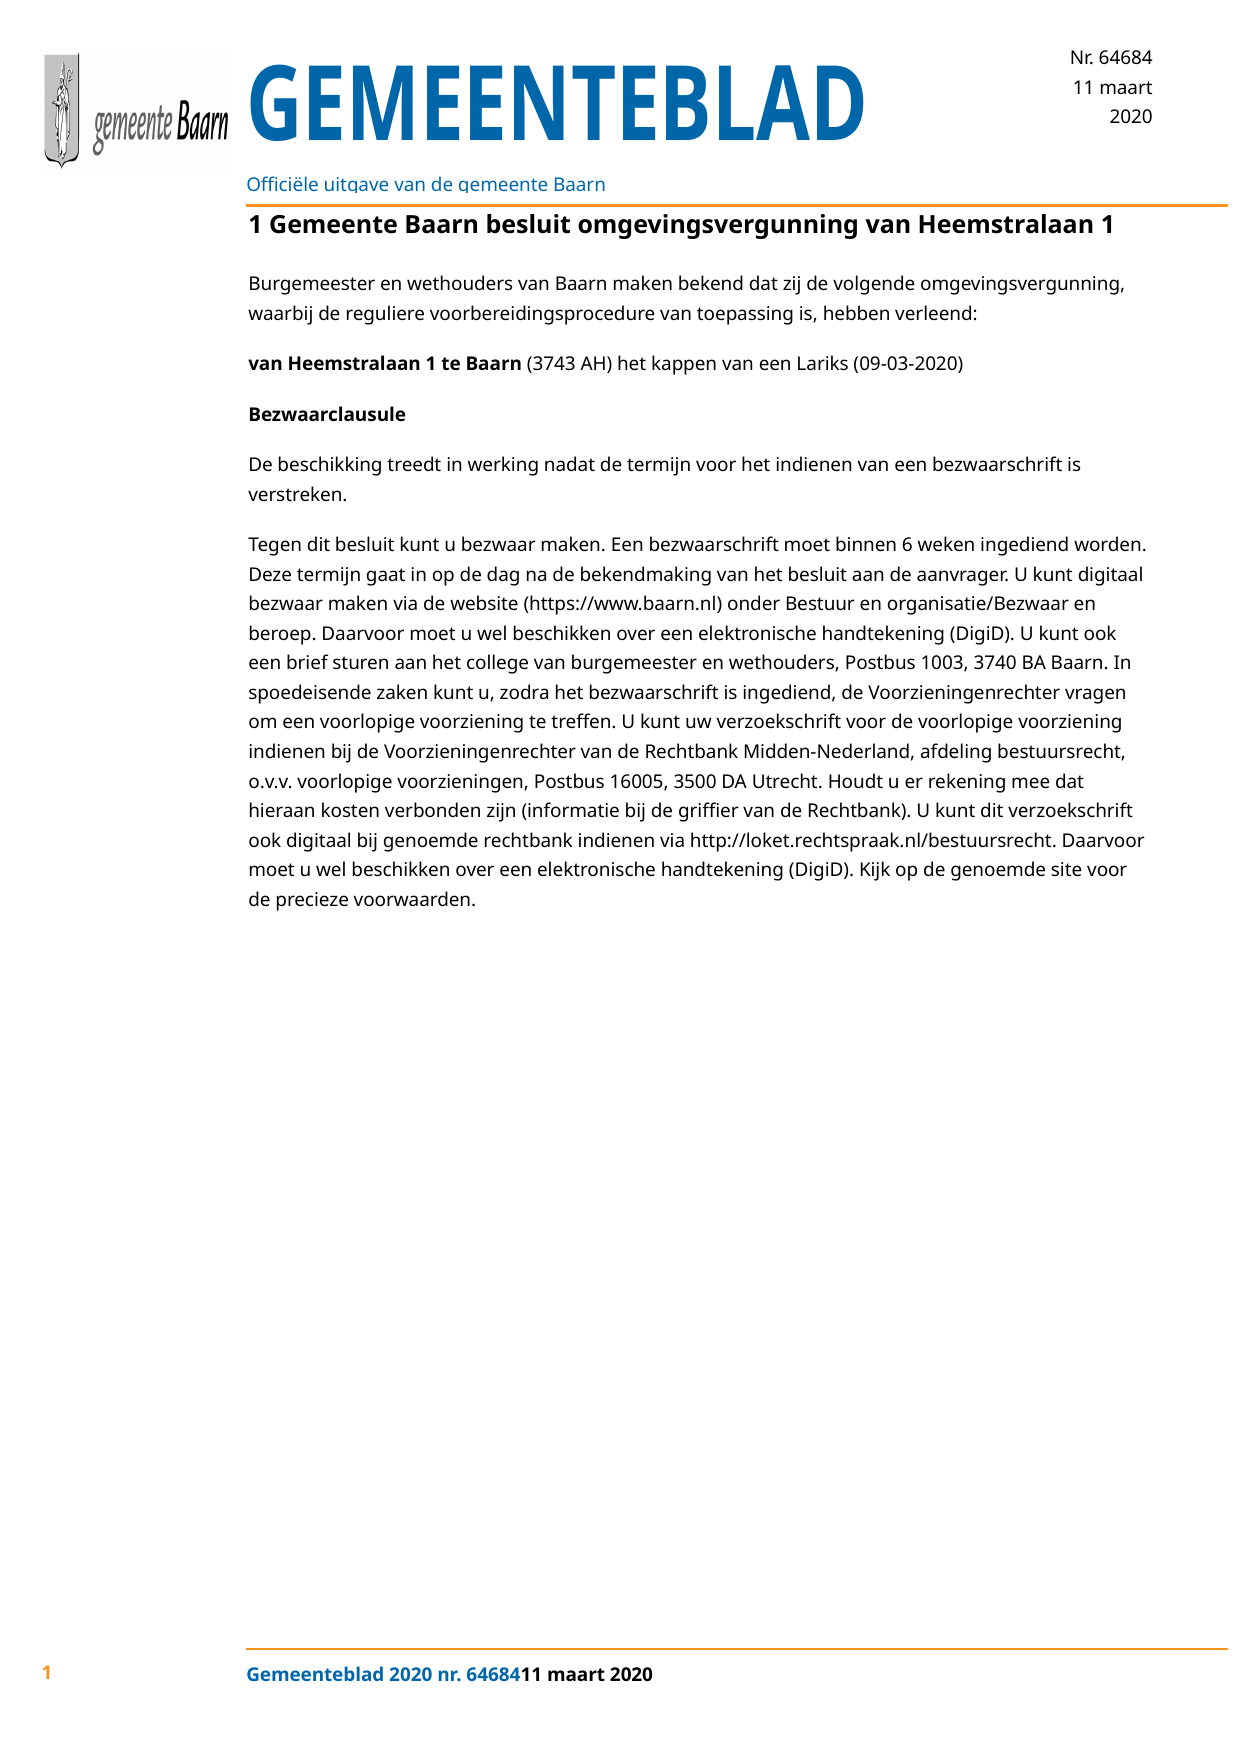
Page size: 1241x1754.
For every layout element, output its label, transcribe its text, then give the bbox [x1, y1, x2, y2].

text Burgemeester en wethouders van Baarn maken bekend dat zij de volgende omgevingsvergunning, waarbij de reguliere voorbereidingsprocedure van toepassing is, hebben verleend: [248, 270, 1152, 326]
text Bezwaarclausule [248, 401, 1152, 426]
text De beschikking treedt in werking nadat de termijn voor het indienen van een bezwaarschrift is verstreken. [248, 451, 1152, 506]
text van Heemstralaan 1 te Baarn (3743 AH) het kappen van een Lariks (09-03-2020) [248, 350, 1152, 376]
text 1 Gemeente Baarn besluit omgevingsvergunning van Heemstralaan 1 [248, 207, 1152, 241]
text Tegen dit besluit kunt u bezwaar maken. Een bezwaarschrift moet binnen 6 weken ingediend worden. Deze termijn gaat in op de dag na de bekendmaking van het besluit aan de aanvrager. U kunt digitaal bezwaar maken via de website (https://www.baarn.nl) onder Bestuur en organisatie/Bezwaar en beroep. Daarvoor moet u wel beschikken over een elektronische handtekening (DigiD). U kunt ook een brief sturen aan het college van burgemeester en wethouders, Postbus 1003, 3740 BA Baarn. In spoedeisende zaken kunt u, zodra het bezwaarschrift is ingediend, de Voorzieningenrechter vragen om een voorlopige voorziening te treffen. U kunt uw verzoekschrift voor de voorlopige voorziening indienen bij de Voorzieningenrechter van de Rechtbank Midden-Nederland, afdeling bestuursrecht, o.v.v. voorlopige voorzieningen, Postbus 16005, 3500 DA Utrecht. Houdt u er rekening mee dat hieraan kosten verbonden zijn (informatie bij de griffier van de Rechtbank). U kunt dit verzoekschrift ook digitaal bij genoemde rechtbank indienen via http://loket.rechtspraak.nl/bestuursrecht. Daarvoor moet u wel beschikken over een elektronische handtekening (DigiD). Kijk op de genoemde site voor de precieze voorwaarden. [248, 531, 1152, 912]
picture [41, 47, 231, 172]
